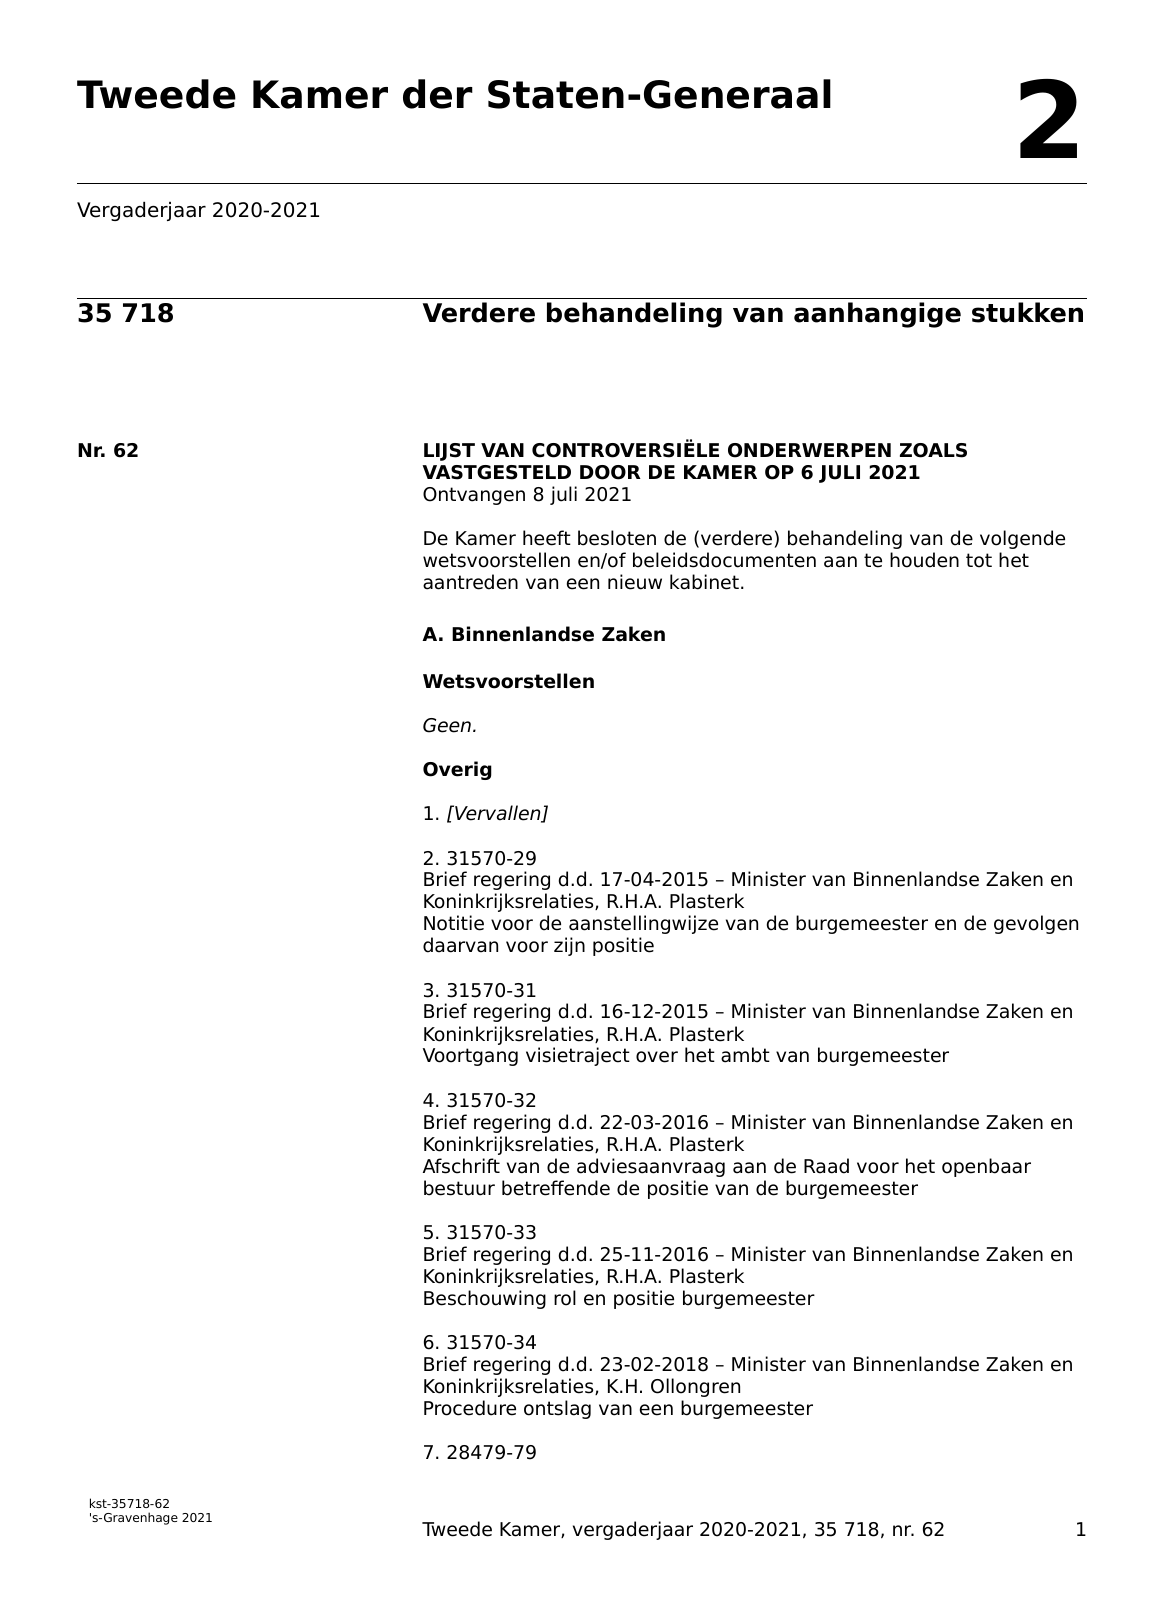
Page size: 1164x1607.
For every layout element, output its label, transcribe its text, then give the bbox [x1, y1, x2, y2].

text 7. 28479-79 [422, 1442, 1087, 1464]
text 1. [Vervallen] [422, 803, 1087, 825]
subtitle 35 718 Verdere behandeling van aanhangige stukken [77, 299, 1087, 329]
text 2. 31570-29 [422, 847, 1087, 869]
table_header 2 [886, 59, 1087, 183]
text Notitie voor de aanstellingwijze van de burgemeester en de gevolgen daarvan voor zijn positie [422, 913, 1087, 957]
text De Kamer heeft besloten de (verdere) behandeling van de volgende wetsvoorstellen en/of beleidsdocumenten aan te houden tot het aantreden van een nieuw kabinet. [422, 528, 1087, 594]
text Brief regering d.d. 16-12-2015 – Minister van Binnenlandse Zaken en Koninkrijksrelaties, R.H.A. Plasterk [422, 1001, 1087, 1045]
subtitle Overig [422, 759, 1087, 781]
subtitle A. Binnenlandse Zaken [422, 624, 1087, 646]
text 's-Gravenhage 2021 [88, 1511, 323, 1525]
subtitle Wetsvoorstellen [422, 671, 1087, 693]
text Geen. [422, 715, 1087, 737]
text Procedure ontslag van een burgemeester [422, 1398, 1087, 1420]
text Brief regering d.d. 17-04-2015 – Minister van Binnenlandse Zaken en Koninkrijksrelaties, R.H.A. Plasterk [422, 869, 1087, 913]
subtitle Nr. 62 LIJST VAN CONTROVERSIËLE ONDERWERPEN ZOALS VASTGESTELD DOOR DE KAMER OP 6 JULI 2021 [77, 440, 1087, 484]
table_header Tweede Kamer der Staten-Generaal [77, 59, 886, 183]
text 4. 31570-32 [422, 1089, 1087, 1112]
text 5. 31570-33 [422, 1222, 1087, 1244]
text Brief regering d.d. 25-11-2016 – Minister van Binnenlandse Zaken en Koninkrijksrelaties, R.H.A. Plasterk [422, 1244, 1087, 1288]
text Afschrift van de adviesaanvraag aan de Raad voor het openbaar bestuur betreffende de positie van de burgemeester [422, 1156, 1087, 1199]
text Brief regering d.d. 23-02-2018 – Minister van Binnenlandse Zaken en Koninkrijksrelaties, K.H. Ollongren [422, 1354, 1087, 1398]
text Voortgang visietraject over het ambt van burgemeester [422, 1045, 1087, 1067]
text Ontvangen 8 juli 2021 [422, 484, 1087, 506]
text Beschouwing rol en positie burgemeester [422, 1288, 1087, 1309]
text Brief regering d.d. 22-03-2016 – Minister van Binnenlandse Zaken en Koninkrijksrelaties, R.H.A. Plasterk [422, 1112, 1087, 1156]
text 3. 31570-31 [422, 979, 1087, 1001]
text kst-35718-62 [88, 1497, 323, 1511]
text 6. 31570-34 [422, 1332, 1087, 1354]
table_cell Vergaderjaar 2020-2021 [77, 184, 1087, 298]
